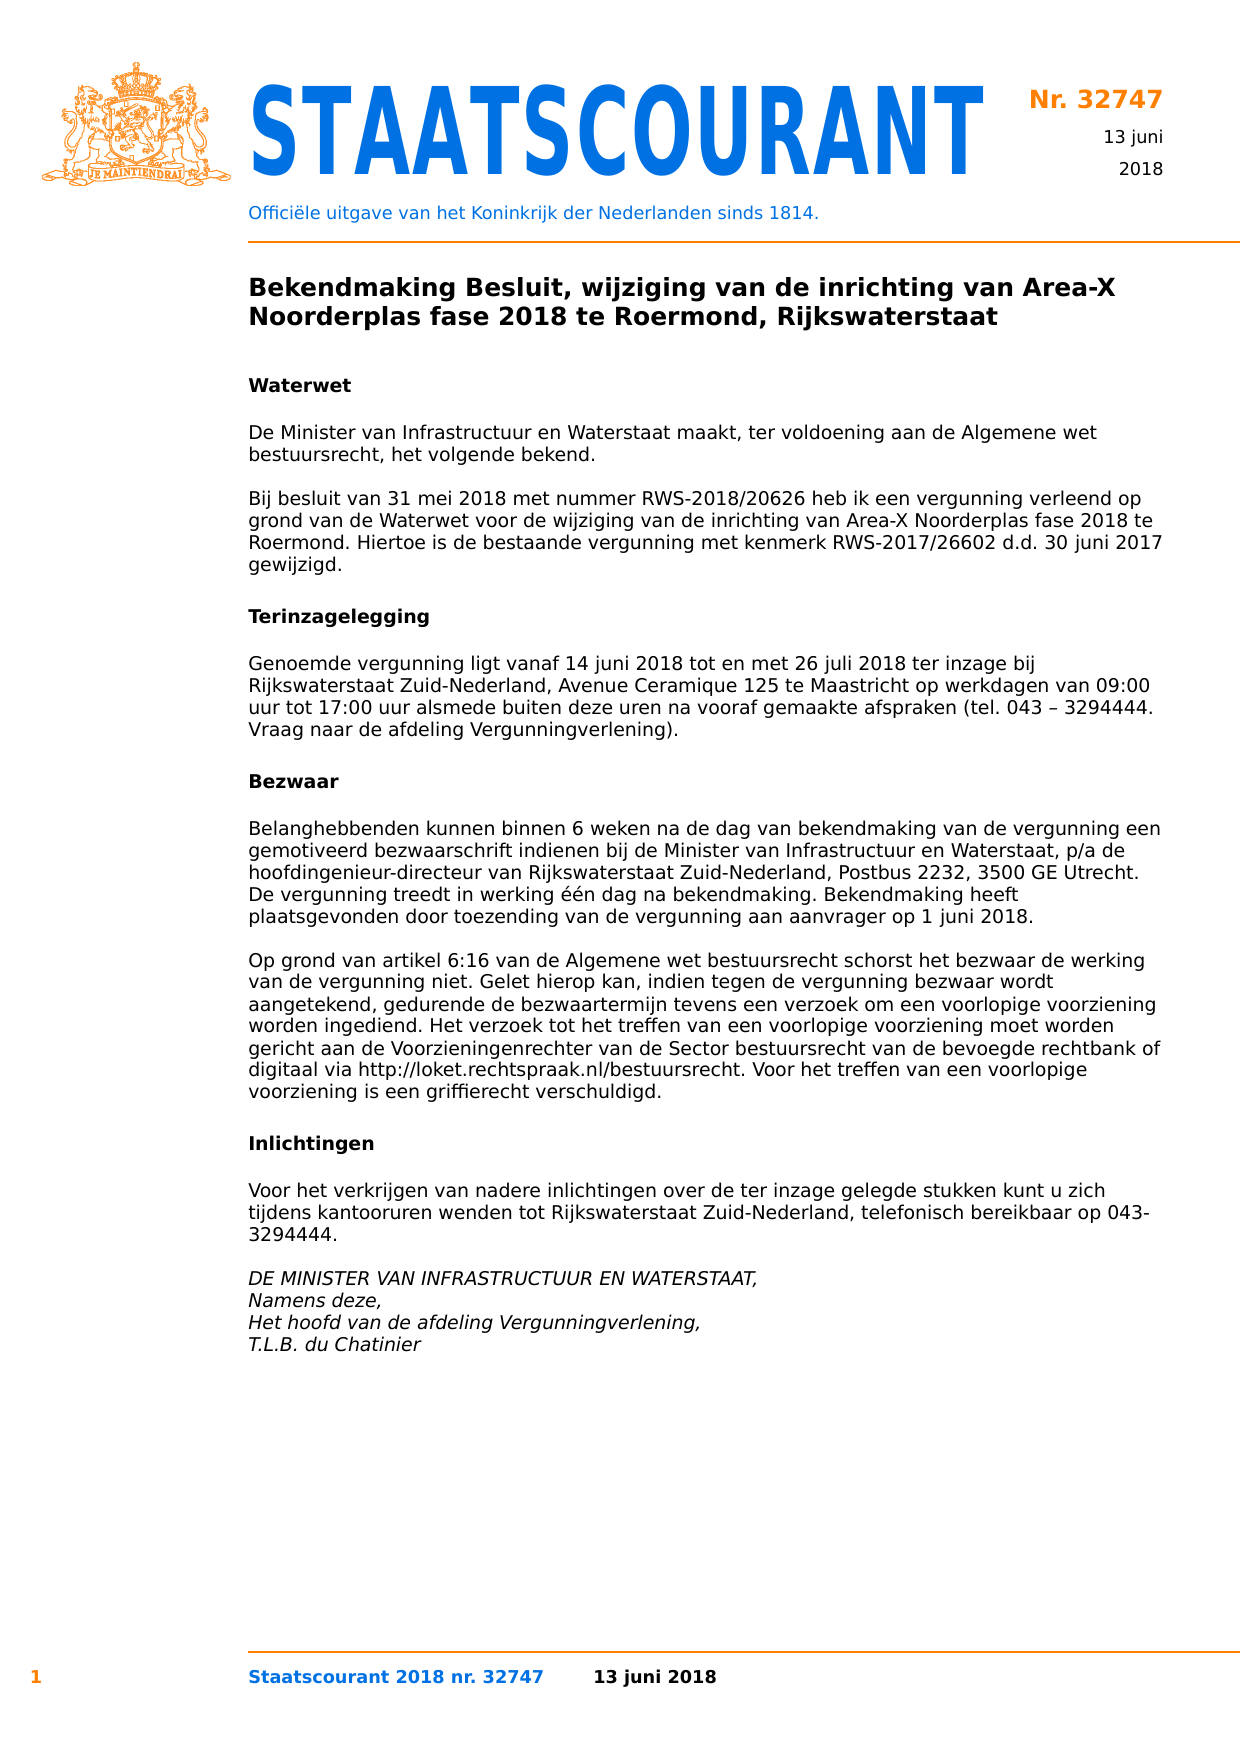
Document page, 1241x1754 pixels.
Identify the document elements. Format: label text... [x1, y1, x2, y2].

text DE MINISTER VAN INFRASTRUCTUUR EN WATERSTAAT, Namens deze, Het hoofd van de afdeling Vergunningverlening, T.L.B. du Chatinier [248, 1268, 1163, 1356]
subtitle Terinzagelegging [248, 606, 1163, 628]
table_header Nr. 32747 [998, 62, 1240, 121]
table_cell 13 juni [998, 121, 1240, 153]
text Bij besluit van 31 mei 2018 met nummer RWS-2018/20626 heb ik een vergunning verleend op grond van de Waterwet voor de wijziging van de inrichting van Area-X Noorderplas fase 2018 te Roermond. Hiertoe is de bestaande vergunning met kenmerk RWS-2017/26602 d.d. 30 juni 2017 gewijzigd. [248, 488, 1163, 576]
table_cell 2018 [998, 153, 1240, 203]
subtitle Waterwet [248, 375, 1163, 397]
subtitle Inlichtingen [248, 1133, 1163, 1155]
table_header STAATSCOURANT [248, 62, 998, 203]
text Voor het verkrijgen van nadere inlichtingen over de ter inzage gelegde stukken kunt u zich tijdens kantooruren wenden tot Rijkswaterstaat Zuid-Nederland, telefonisch bereikbaar op 043-3294444. [248, 1180, 1163, 1246]
picture [41, 62, 231, 186]
subtitle Bezwaar [248, 771, 1163, 793]
subtitle Bekendmaking Besluit, wijziging van de inrichting van Area-X Noorderplas fase 2018 te Roermond, Rijkswaterstaat [248, 273, 1163, 331]
table_cell Officiële uitgave van het Koninkrijk der Nederlanden sinds 1814. [248, 203, 1240, 241]
text Op grond van artikel 6:16 van de Algemene wet bestuursrecht schorst het bezwaar de werking van de vergunning niet. Gelet hierop kan, indien tegen de vergunning bezwaar wordt aangetekend, gedurende de bezwaartermijn tevens een verzoek om een voorlopige voorziening worden ingediend. Het verzoek tot het treffen van een voorlopige voorziening moet worden gericht aan de Voorzieningenrechter van de Sector bestuursrecht van de bevoegde rechtbank of digitaal via http://loket.rechtspraak.nl/bestuursrecht. Voor het treffen van een voorlopige voorziening is een griffierecht verschuldigd. [248, 949, 1163, 1103]
text Genoemde vergunning ligt vanaf 14 juni 2018 tot en met 26 juli 2018 ter inzage bij Rijkswaterstaat Zuid-Nederland, Avenue Ceramique 125 te Maastricht op werkdagen van 09:00 uur tot 17:00 uur alsmede buiten deze uren na vooraf gemaakte afspraken (tel. 043 – 3294444. Vraag naar de afdeling Vergunningverlening). [248, 653, 1163, 741]
table_header [25, 62, 248, 241]
text Belanghebbenden kunnen binnen 6 weken na de dag van bekendmaking van de vergunning een gemotiveerd bezwaarschrift indienen bij de Minister van Infrastructuur en Waterstaat, p/a de hoofdingenieur-directeur van Rijkswaterstaat Zuid-Nederland, Postbus 2232, 3500 GE Utrecht. De vergunning treedt in werking één dag na bekendmaking. Bekendmaking heeft plaatsgevonden door toezending van de vergunning aan aanvrager op 1 juni 2018. [248, 818, 1163, 928]
text De Minister van Infrastructuur en Waterstaat maakt, ter voldoening aan de Algemene wet bestuursrecht, het volgende bekend. [248, 422, 1163, 466]
